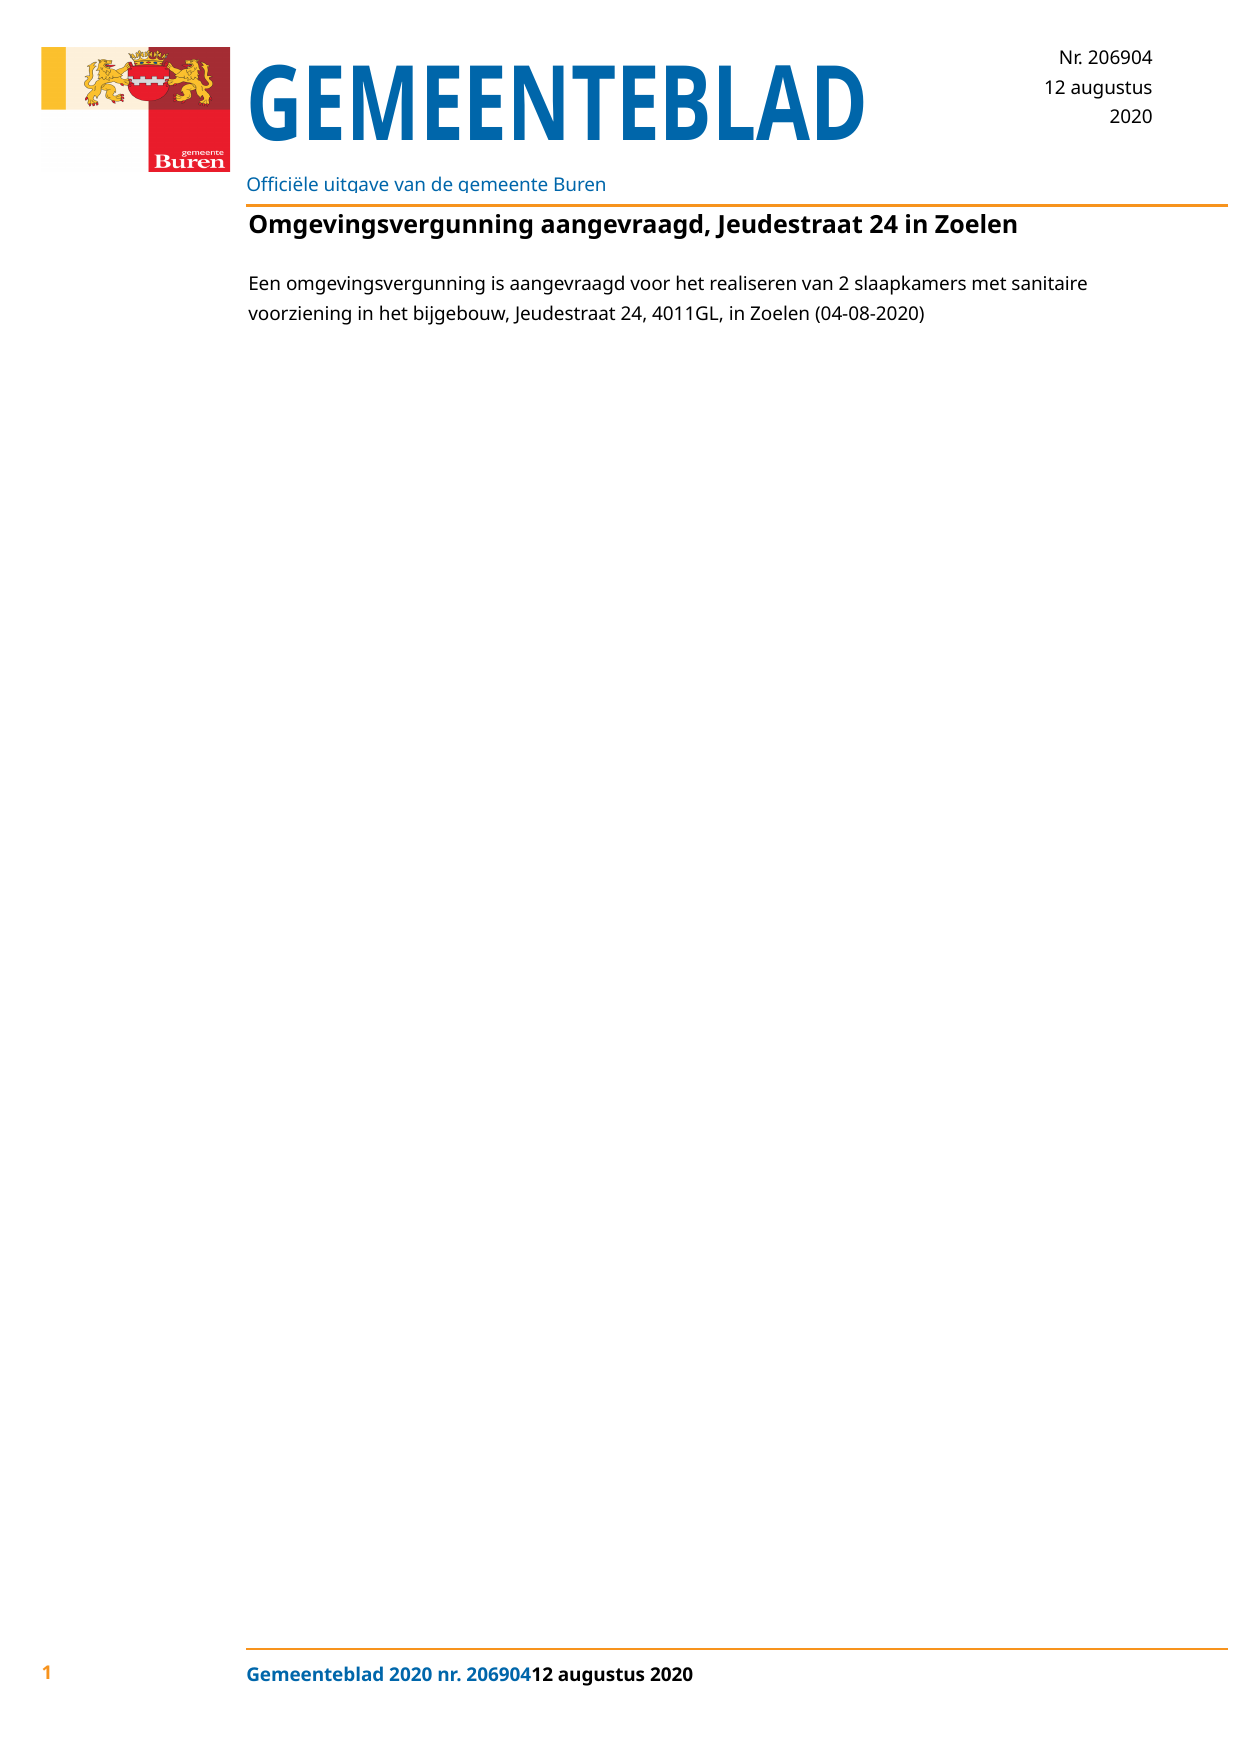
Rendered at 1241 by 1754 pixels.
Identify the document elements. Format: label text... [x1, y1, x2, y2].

picture [41, 47, 231, 172]
text Een omgevingsvergunning is aangevraagd voor het realiseren van 2 slaapkamers met sanitaire voorziening in het bijgebouw, Jeudestraat 24, 4011GL, in Zoelen (04-08-2020) [248, 270, 1152, 326]
text Omgevingsvergunning aangevraagd, Jeudestraat 24 in Zoelen [248, 207, 1152, 241]
